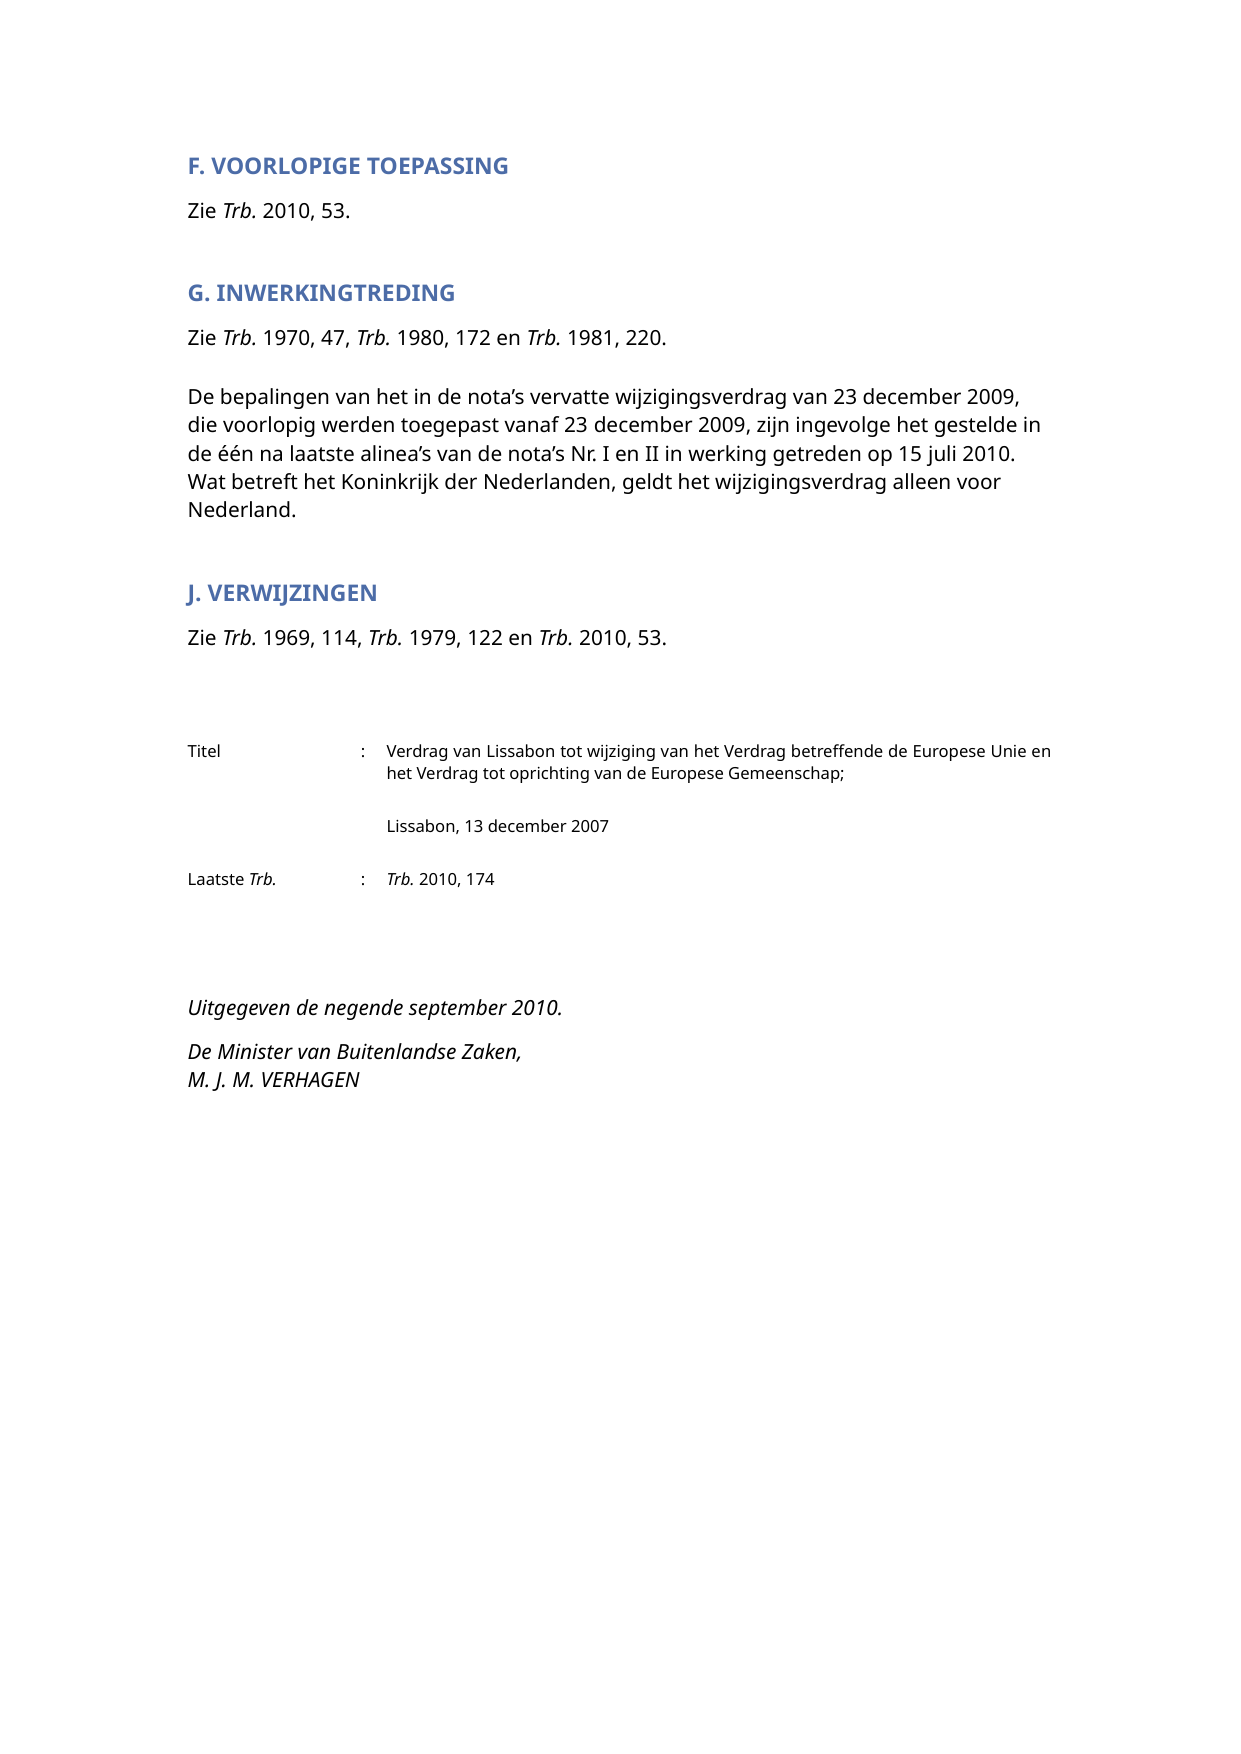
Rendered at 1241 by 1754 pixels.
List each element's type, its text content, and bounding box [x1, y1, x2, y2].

subtitle F. VOORLOPIGE TOEPASSING [187, 150, 1053, 181]
table_header : [361, 739, 386, 867]
table_header Verdrag van Lissabon tot wijziging van het Verdrag betreffende de Europese Unie en het Verdrag tot oprichting van de Europese Gemeenschap; Lissabon, 13 december 2007 [386, 739, 1053, 867]
subtitle G. INWERKINGTREDING [187, 277, 1053, 308]
text Zie Trb. 1970, 47, Trb. 1980, 172 en Trb. 1981, 220. [187, 323, 1053, 352]
text Zie Trb. 1969, 114, Trb. 1979, 122 en Trb. 2010, 53. [187, 623, 1053, 651]
table_cell Laatste Trb. [188, 867, 361, 920]
table_header Titel [188, 739, 361, 867]
text Zie Trb. 2010, 53. [187, 196, 1053, 225]
table_cell : [361, 867, 386, 920]
text De Minister van Buitenlandse Zaken, [187, 1037, 1053, 1065]
text Wat betreft het Koninkrijk der Nederlanden, geldt het wijzigingsverdrag alleen voor Nederland. [187, 467, 1053, 524]
subtitle J. VERWIJZINGEN [187, 577, 1053, 608]
table_cell Trb. 2010, 174 [386, 867, 1053, 920]
text Uitgegeven de negende september 2010. [187, 993, 1053, 1022]
text M. J. M. VERHAGEN [187, 1065, 1053, 1094]
text De bepalingen van het in de nota’s vervatte wijzigingsverdrag van 23 december 2009, die voorlopig werden toegepast vanaf 23 december 2009, zijn ingevolge het gestelde in de één na laatste alinea’s van de nota’s Nr. I en II in werking getreden op 15 juli 2010. [187, 382, 1053, 467]
